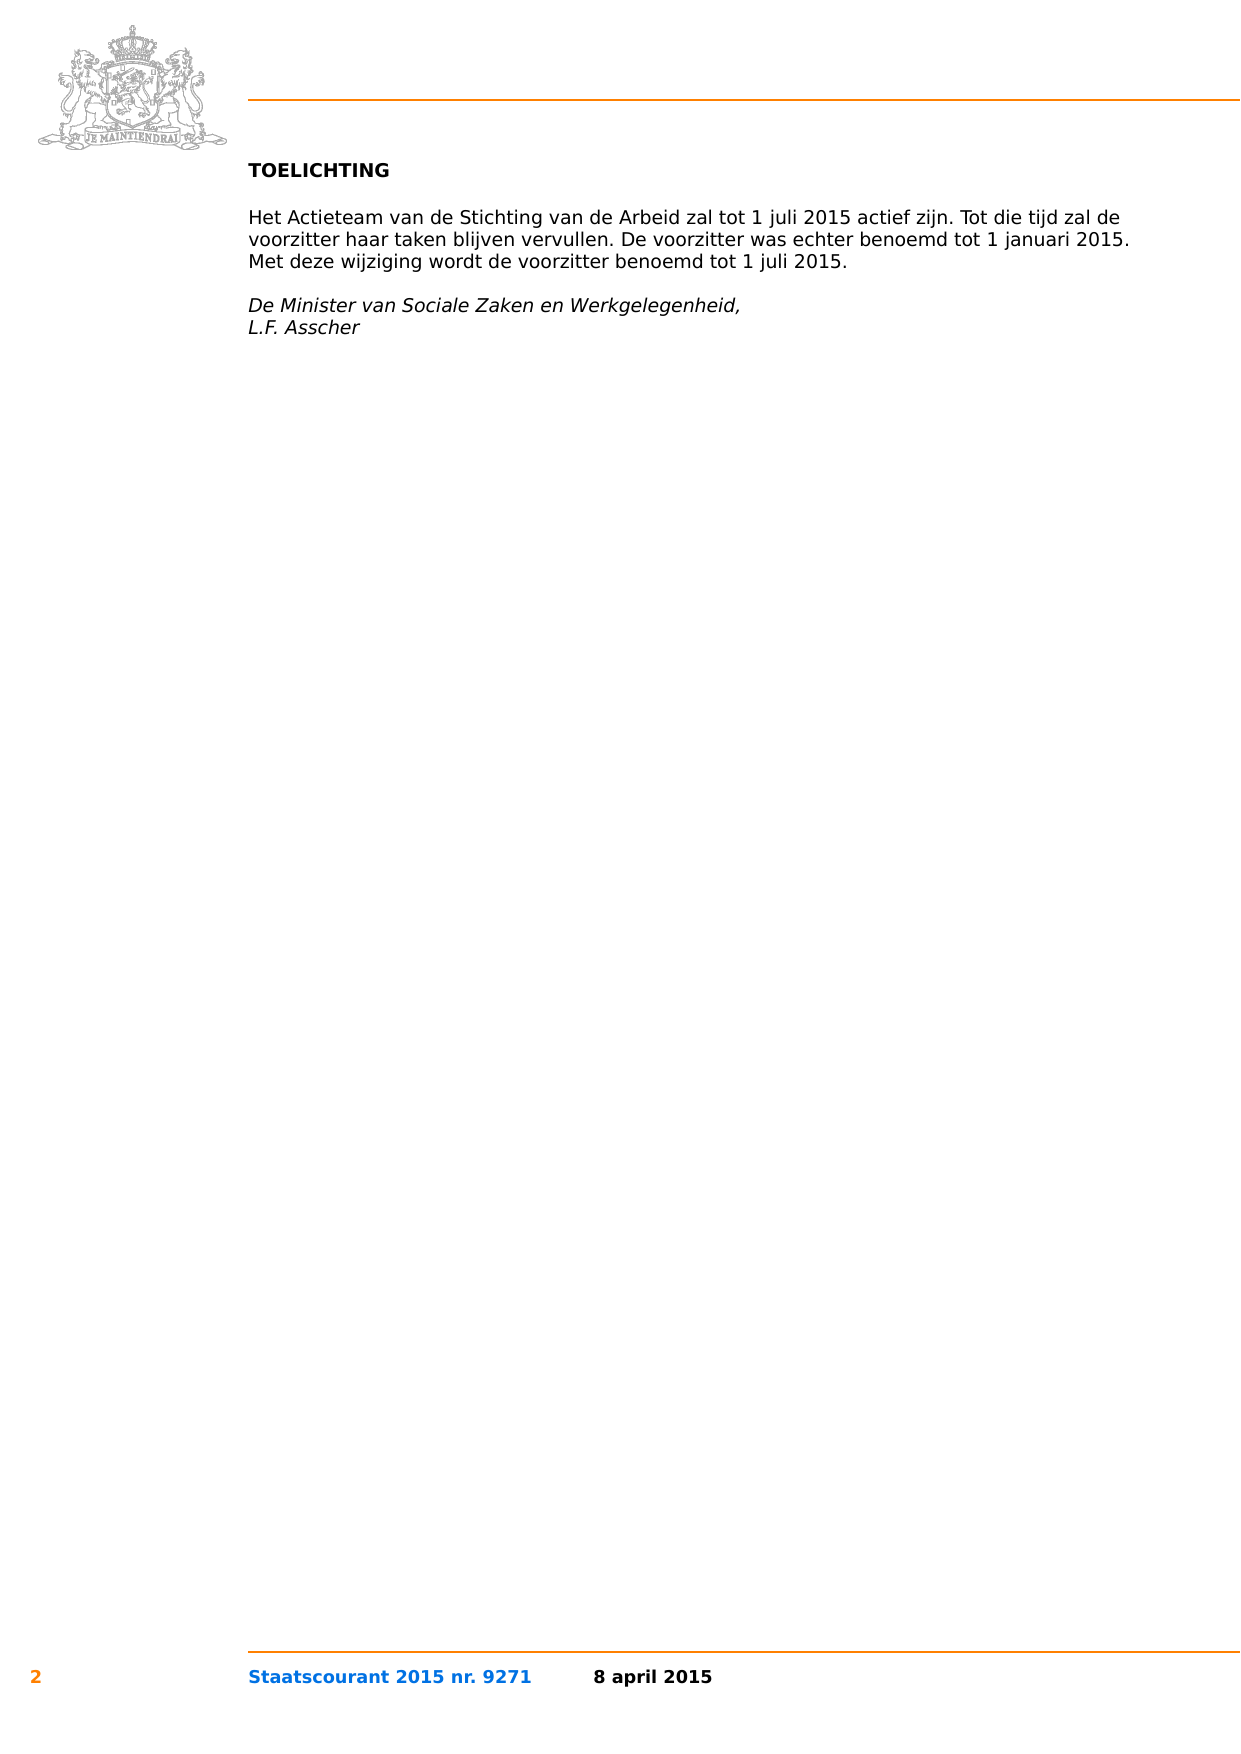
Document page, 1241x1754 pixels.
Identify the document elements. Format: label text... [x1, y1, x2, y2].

subtitle TOELICHTING [248, 160, 1163, 182]
picture [38, 25, 227, 150]
text De Minister van Sociale Zaken en Werkgelegenheid, L.F. Asscher [248, 295, 1163, 339]
text Het Actieteam van de Stichting van de Arbeid zal tot 1 juli 2015 actief zijn. Tot die tijd zal de voorzitter haar taken blijven vervullen. De voorzitter was echter benoemd tot 1 januari 2015. Met deze wijziging wordt de voorzitter benoemd tot 1 juli 2015. [248, 207, 1163, 273]
